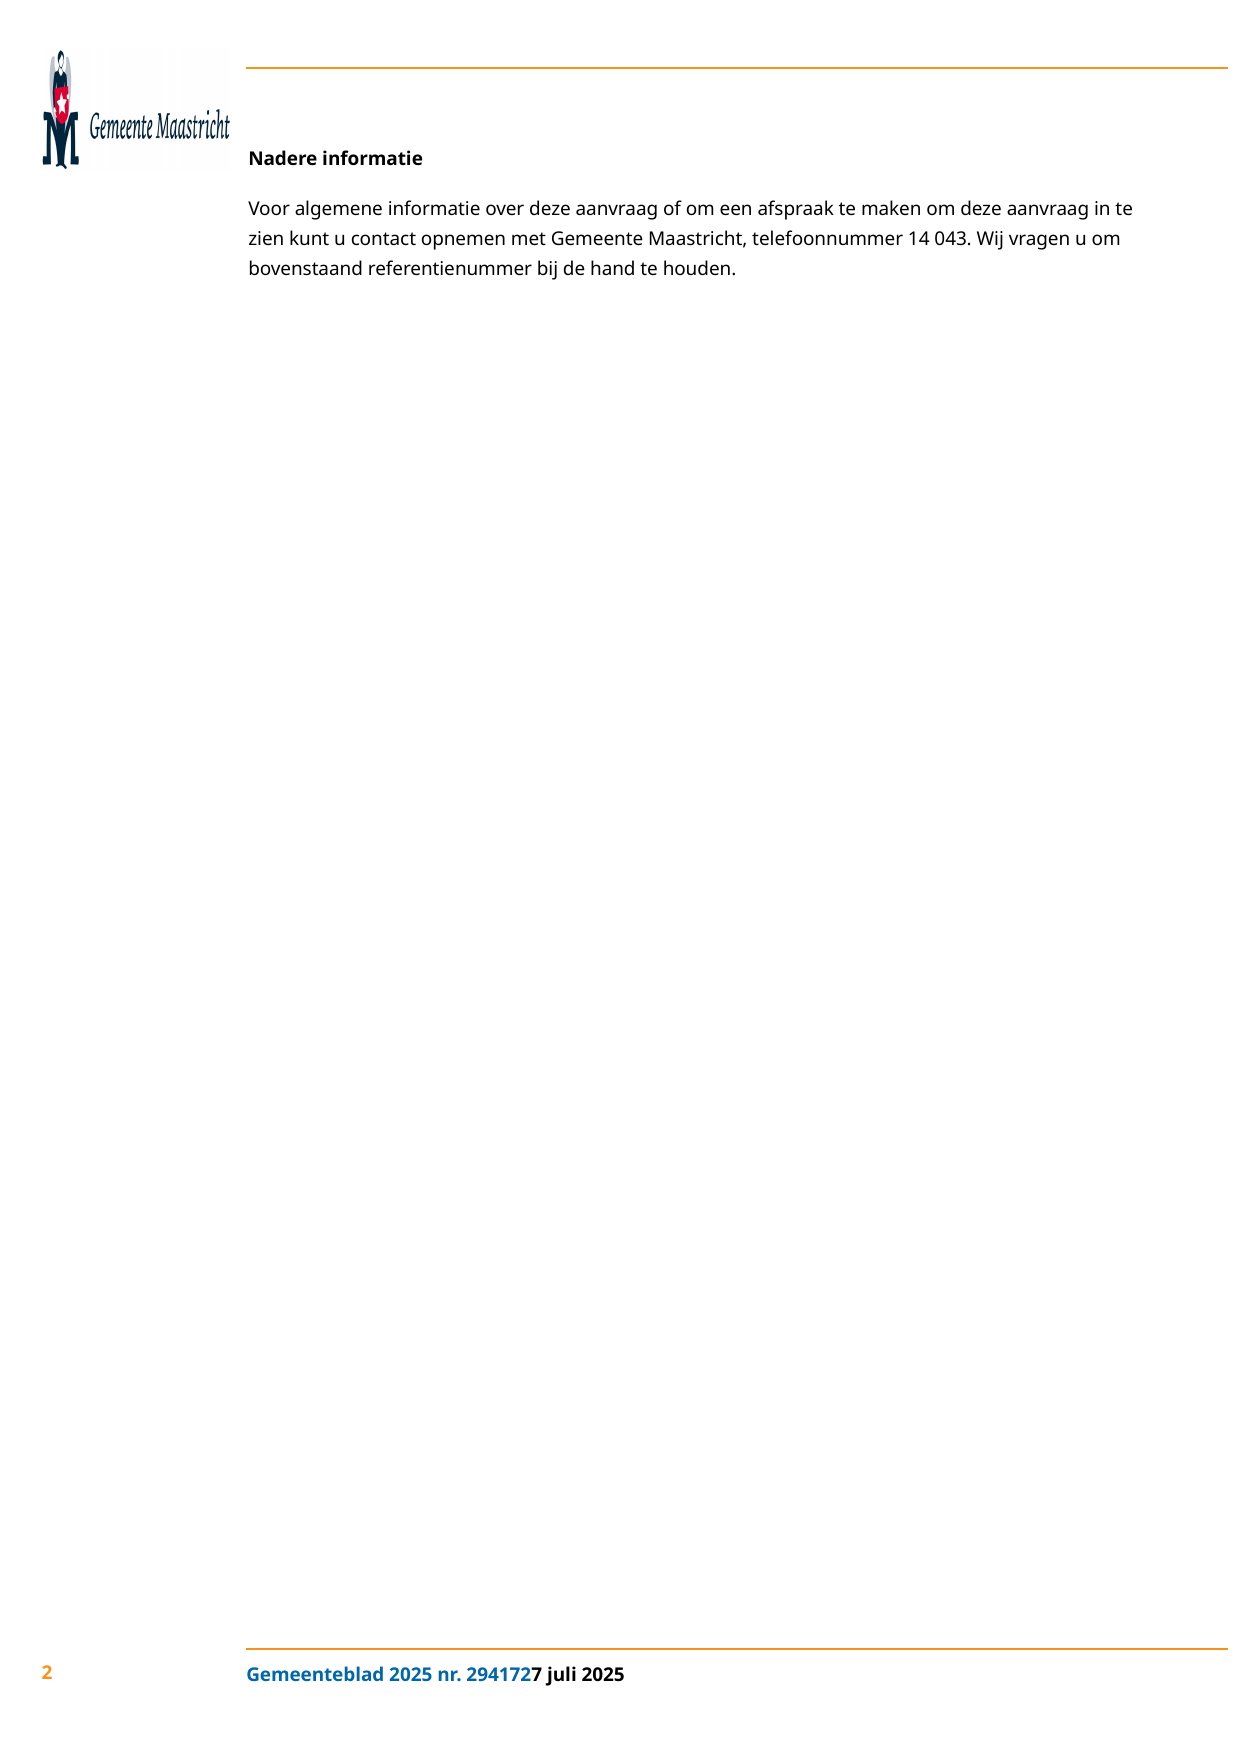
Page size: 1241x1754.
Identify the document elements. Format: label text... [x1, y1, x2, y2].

picture [41, 47, 231, 172]
text Nadere informatie [248, 145, 1152, 171]
text Voor algemene informatie over deze aanvraag of om een afspraak te maken om deze aanvraag in te zien kunt u contact opnemen met Gemeente Maastricht, telefoonnummer 14 043. Wij vragen u om bovenstaand referentienummer bij de hand te houden. [248, 196, 1152, 281]
